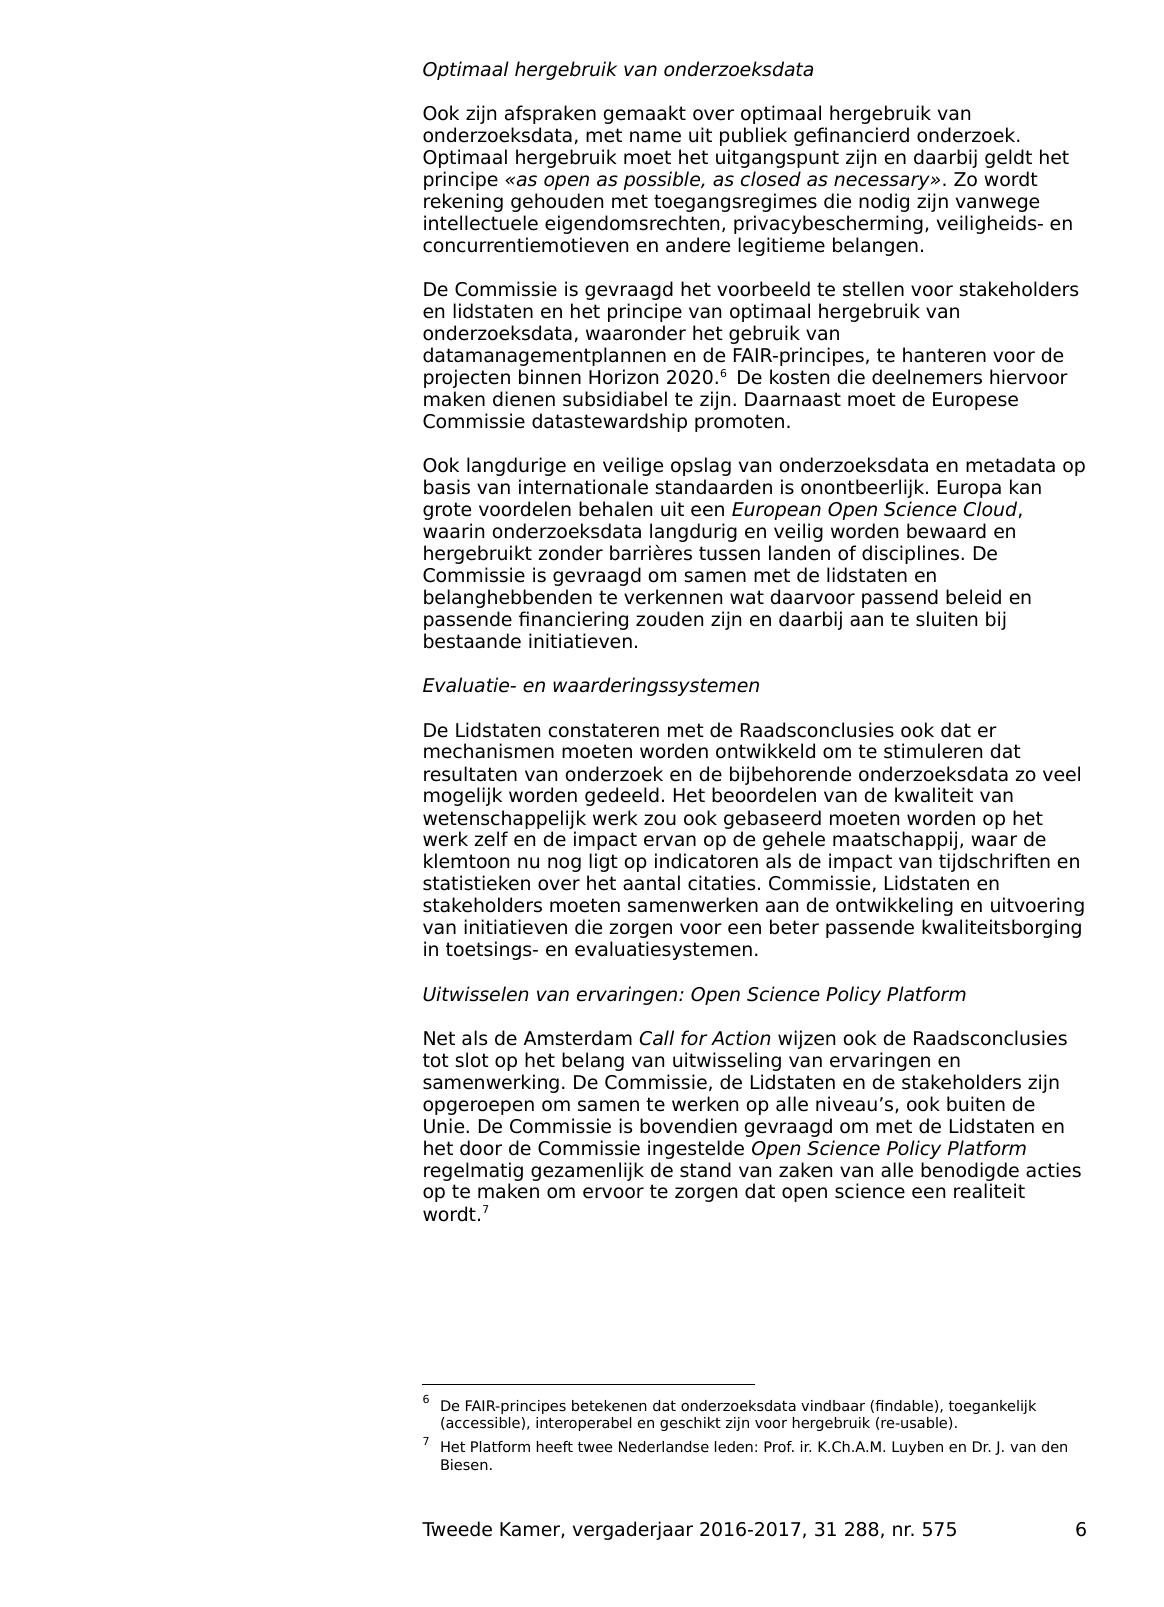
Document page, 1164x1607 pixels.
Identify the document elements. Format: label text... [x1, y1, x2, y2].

text Ook langdurige en veilige opslag van onderzoeksdata en metadata op basis van internationale standaarden is onontbeerlijk. Europa kan grote voordelen behalen uit een European Open Science Cloud, waarin onderzoeksdata langdurig en veilig worden bewaard en hergebruikt zonder barrières tussen landen of disciplines. De Commissie is gevraagd om samen met de lidstaten en belanghebbenden te verkennen wat daarvoor passend beleid en passende financiering zouden zijn en daarbij aan te sluiten bij bestaande initiatieven. [422, 455, 1087, 653]
text Het Platform heeft twee Nederlandse leden: Prof. ir. K.Ch.A.M. Luyben en Dr. J. van den Biesen. [422, 1435, 1087, 1474]
subtitle Optimaal hergebruik van onderzoeksdata [422, 59, 1087, 81]
text Ook zijn afspraken gemaakt over optimaal hergebruik van onderzoeksdata, met name uit publiek gefinancierd onderzoek. Optimaal hergebruik moet het uitgangspunt zijn en daarbij geldt het principe «as open as possible, as closed as necessary». Zo wordt rekening gehouden met toegangsregimes die nodig zijn vanwege intellectuele eigendomsrechten, privacybescherming, veiligheids- en concurrentiemotieven en andere legitieme belangen. [422, 103, 1087, 257]
text Net als de Amsterdam Call for Action wijzen ook de Raadsconclusies tot slot op het belang van uitwisseling van ervaringen en samenwerking. De Commissie, de Lidstaten en de stakeholders zijn opgeroepen om samen te werken op alle niveau’s, ook buiten de Unie. De Commissie is bovendien gevraagd om met de Lidstaten en het door de Commissie ingestelde Open Science Policy Platform regelmatig gezamenlijk de stand van zaken van alle benodigde acties op te maken om ervoor te zorgen dat open science een realiteit wordt. [422, 1028, 1087, 1225]
text De Commissie is gevraagd het voorbeeld te stellen voor stakeholders en lidstaten en het principe van optimaal hergebruik van onderzoeksdata, waaronder het gebruik van datamanagementplannen en de FAIR-principes, te hanteren voor de projecten binnen Horizon 2020. De kosten die deelnemers hiervoor maken dienen subsidiabel te zijn. Daarnaast moet de Europese Commissie datastewardship promoten. [422, 279, 1087, 433]
text De FAIR-principes betekenen dat onderzoeksdata vindbaar (findable), toegankelijk (accessible), interoperabel en geschikt zijn voor hergebruik (re-usable). [422, 1393, 1087, 1432]
subtitle Uitwisselen van ervaringen: Open Science Policy Platform [422, 983, 1087, 1005]
text De Lidstaten constateren met de Raadsconclusies ook dat er mechanismen moeten worden ontwikkeld om te stimuleren dat resultaten van onderzoek en de bijbehorende onderzoeksdata zo veel mogelijk worden gedeeld. Het beoordelen van de kwaliteit van wetenschappelijk werk zou ook gebaseerd moeten worden op het werk zelf en de impact ervan op de gehele maatschappij, waar de klemtoon nu nog ligt op indicatoren als de impact van tijdschriften en statistieken over het aantal citaties. Commissie, Lidstaten en stakeholders moeten samenwerken aan de ontwikkeling en uitvoering van initiatieven die zorgen voor een beter passende kwaliteitsborging in toetsings- en evaluatiesystemen. [422, 719, 1087, 961]
subtitle Evaluatie- en waarderingssystemen [422, 675, 1087, 697]
